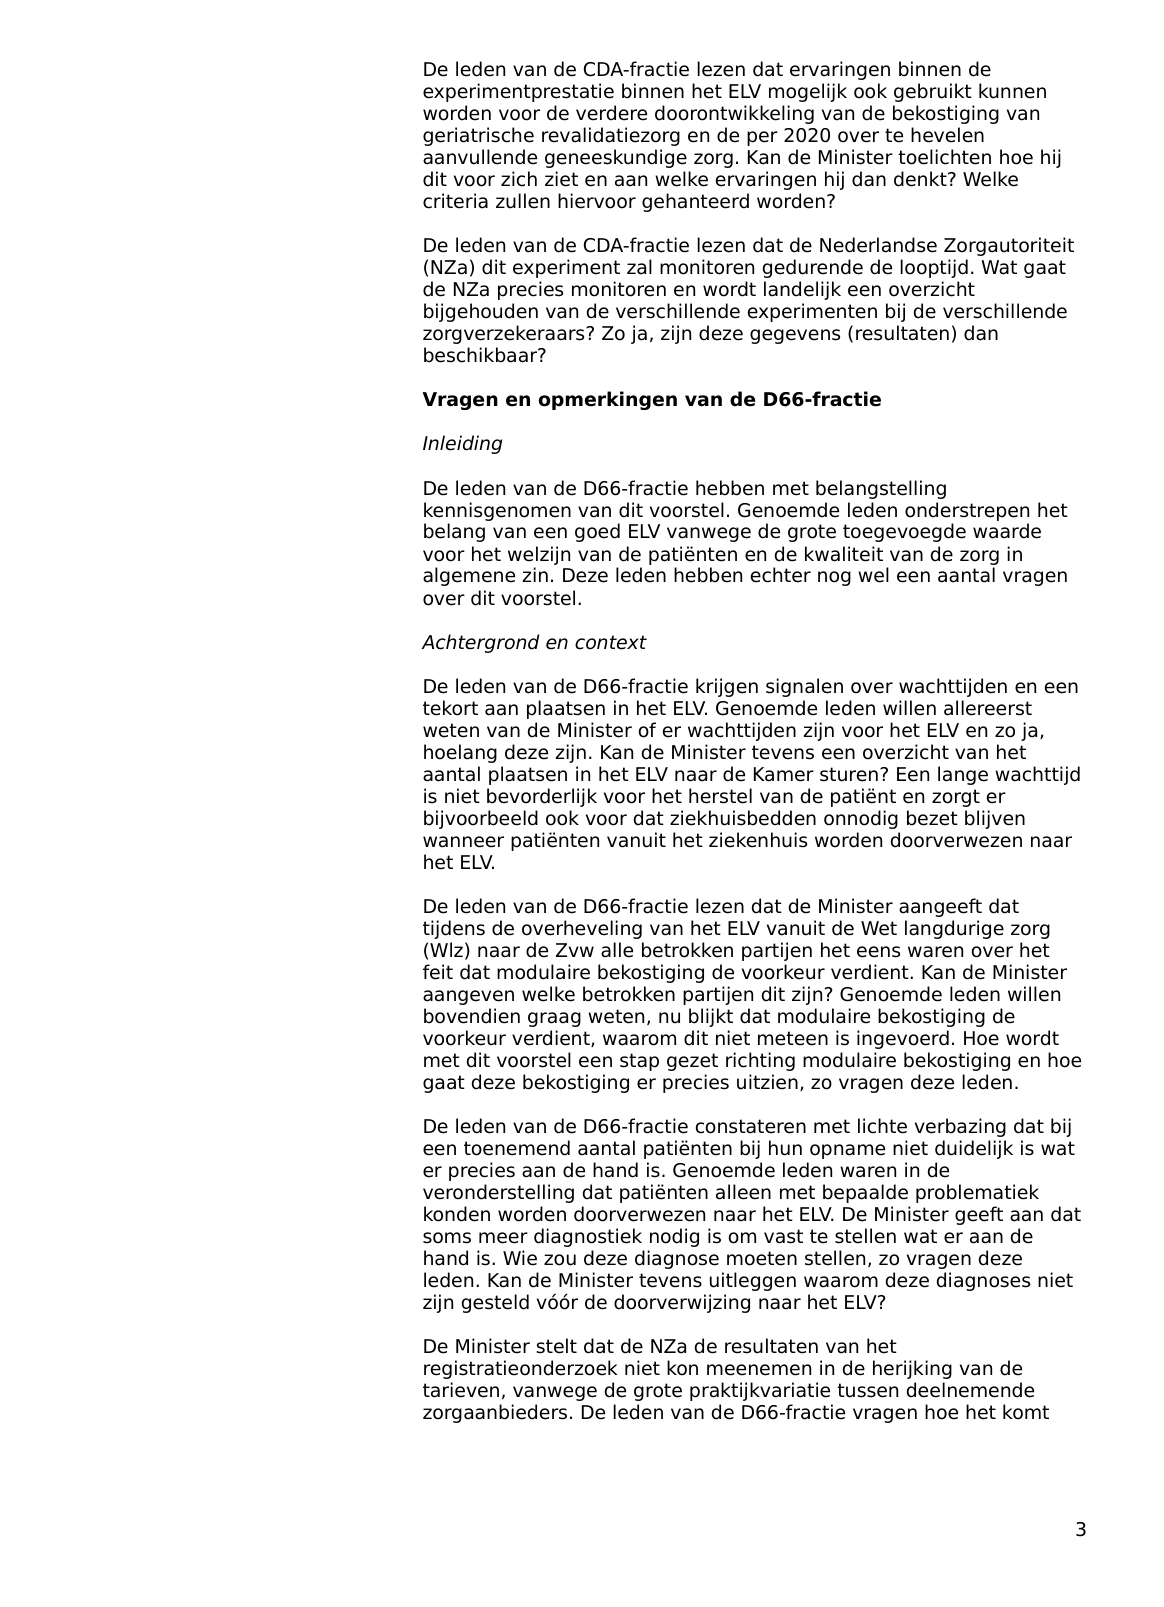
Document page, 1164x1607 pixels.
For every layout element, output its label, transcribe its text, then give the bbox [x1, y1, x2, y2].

text De leden van de CDA-fractie lezen dat de Nederlandse Zorgautoriteit (NZa) dit experiment zal monitoren gedurende de looptijd. Wat gaat de NZa precies monitoren en wordt landelijk een overzicht bijgehouden van de verschillende experimenten bij de verschillende zorgverzekeraars? Zo ja, zijn deze gegevens (resultaten) dan beschikbaar? [422, 235, 1087, 367]
subtitle Achtergrond en context [422, 632, 1087, 653]
text De leden van de CDA-fractie lezen dat ervaringen binnen de experimentprestatie binnen het ELV mogelijk ook gebruikt kunnen worden voor de verdere doorontwikkeling van de bekostiging van geriatrische revalidatiezorg en de per 2020 over te hevelen aanvullende geneeskundige zorg. Kan de Minister toelichten hoe hij dit voor zich ziet en aan welke ervaringen hij dan denkt? Welke criteria zullen hiervoor gehanteerd worden? [422, 59, 1087, 213]
subtitle Vragen en opmerkingen van de D66-fractie [422, 389, 1087, 411]
text De Minister stelt dat de NZa de resultaten van het registratieonderzoek niet kon meenemen in de herijking van de tarieven, vanwege de grote praktijkvariatie tussen deelnemende zorgaanbieders. De leden van de D66-fractie vragen hoe het komt [422, 1336, 1087, 1424]
text De leden van de D66-fractie constateren met lichte verbazing dat bij een toenemend aantal patiënten bij hun opname niet duidelijk is wat er precies aan de hand is. Genoemde leden waren in de veronderstelling dat patiënten alleen met bepaalde problematiek konden worden doorverwezen naar het ELV. De Minister geeft aan dat soms meer diagnostiek nodig is om vast te stellen wat er aan de hand is. Wie zou deze diagnose moeten stellen, zo vragen deze leden. Kan de Minister tevens uitleggen waarom deze diagnoses niet zijn gesteld vóór de doorverwijzing naar het ELV? [422, 1116, 1087, 1313]
text De leden van de D66-fractie krijgen signalen over wachttijden en een tekort aan plaatsen in het ELV. Genoemde leden willen allereerst weten van de Minister of er wachttijden zijn voor het ELV en zo ja, hoelang deze zijn. Kan de Minister tevens een overzicht van het aantal plaatsen in het ELV naar de Kamer sturen? Een lange wachttijd is niet bevorderlijk voor het herstel van de patiënt en zorgt er bijvoorbeeld ook voor dat ziekhuisbedden onnodig bezet blijven wanneer patiënten vanuit het ziekenhuis worden doorverwezen naar het ELV. [422, 676, 1087, 873]
text De leden van de D66-fractie hebben met belangstelling kennisgenomen van dit voorstel. Genoemde leden onderstrepen het belang van een goed ELV vanwege de grote toegevoegde waarde voor het welzijn van de patiënten en de kwaliteit van de zorg in algemene zin. Deze leden hebben echter nog wel een aantal vragen over dit voorstel. [422, 477, 1087, 609]
text De leden van de D66-fractie lezen dat de Minister aangeeft dat tijdens de overheveling van het ELV vanuit de Wet langdurige zorg (Wlz) naar de Zvw alle betrokken partijen het eens waren over het feit dat modulaire bekostiging de voorkeur verdient. Kan de Minister aangeven welke betrokken partijen dit zijn? Genoemde leden willen bovendien graag weten, nu blijkt dat modulaire bekostiging de voorkeur verdient, waarom dit niet meteen is ingevoerd. Hoe wordt met dit voorstel een stap gezet richting modulaire bekostiging en hoe gaat deze bekostiging er precies uitzien, zo vragen deze leden. [422, 896, 1087, 1093]
subtitle Inleiding [422, 433, 1087, 455]
